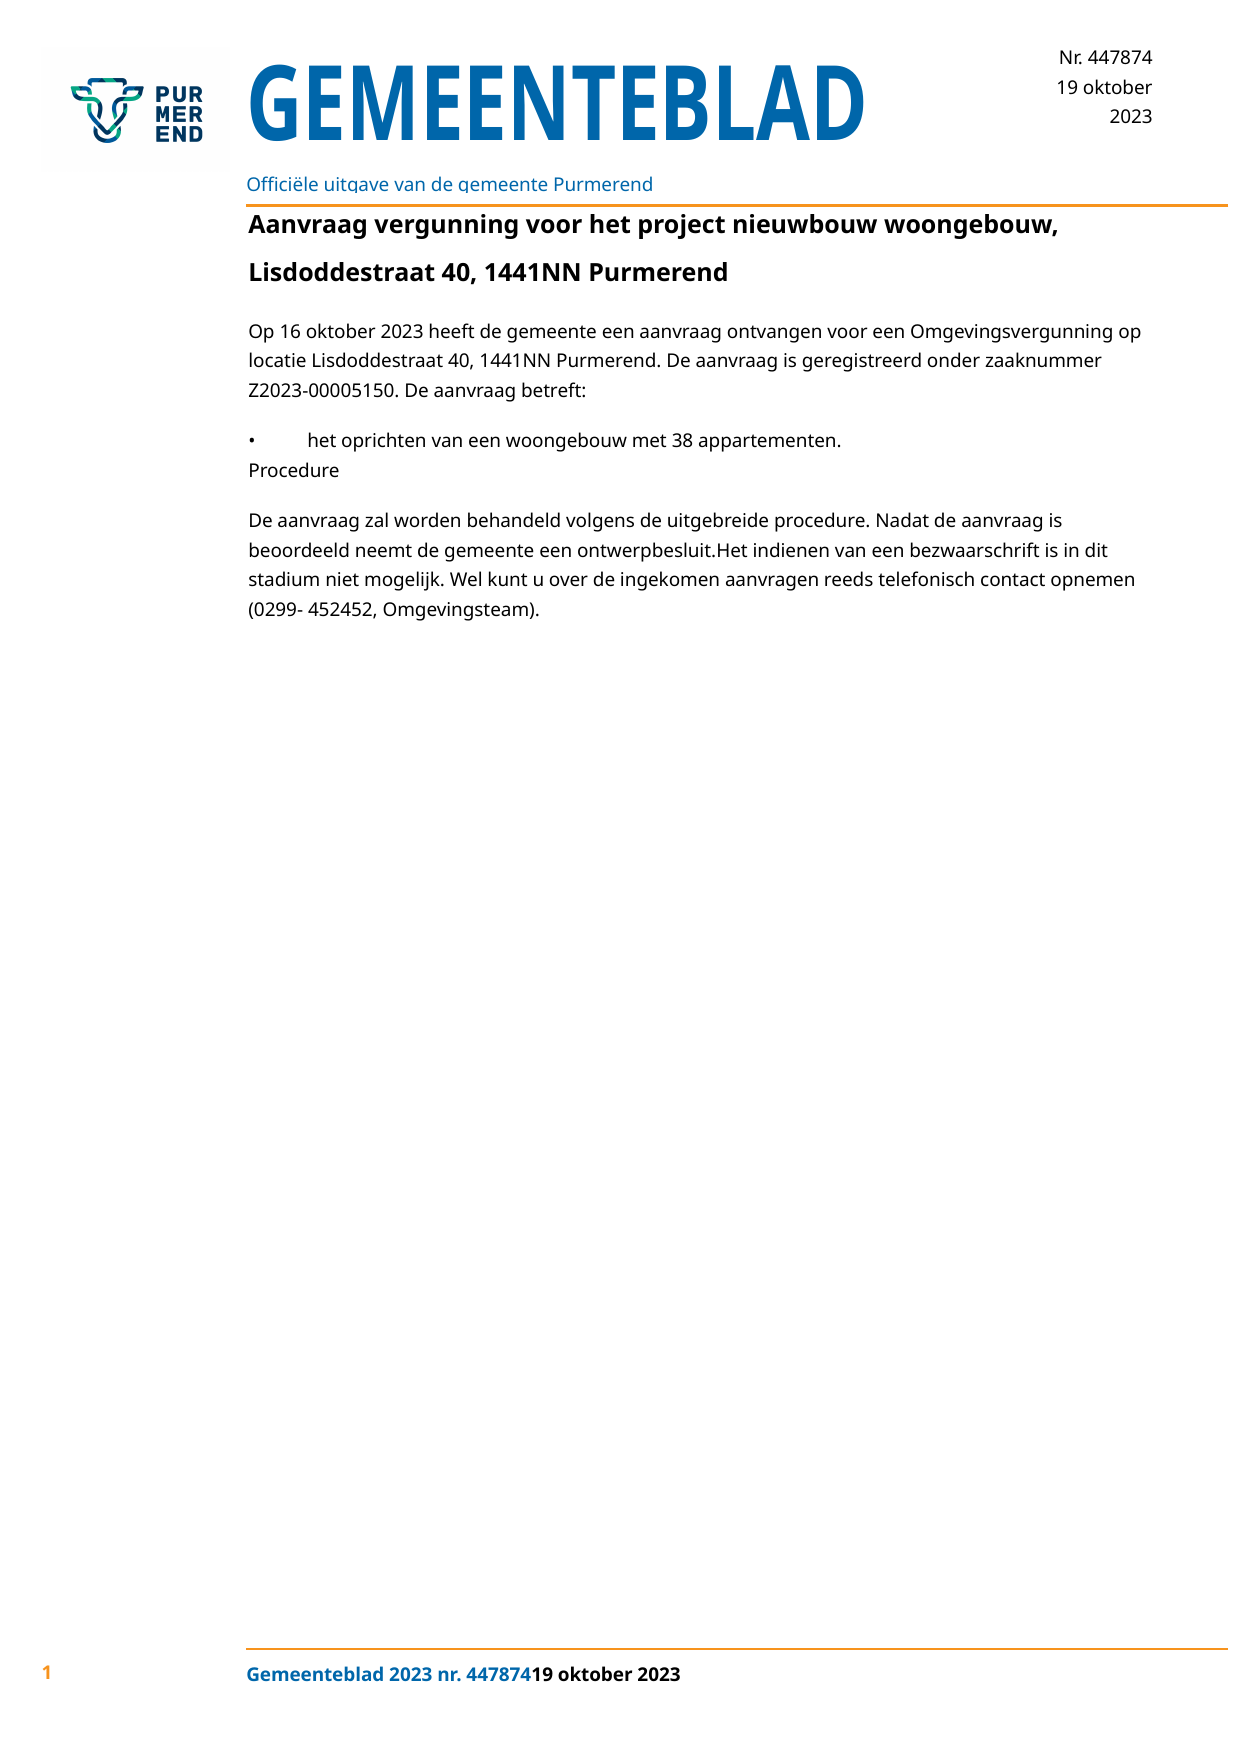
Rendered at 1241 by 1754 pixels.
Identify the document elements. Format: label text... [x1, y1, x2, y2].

text De aanvraag zal worden behandeld volgens de uitgebreide procedure. Nadat de aanvraag is beoordeeld neemt de gemeente een ontwerpbesluit.Het indienen van een bezwaarschrift is in dit stadium niet mogelijk. Wel kunt u over de ingekomen aanvragen reeds telefonisch contact opnemen (0299- 452452, Omgevingsteam). [248, 507, 1152, 622]
text Op 16 oktober 2023 heeft de gemeente een aanvraag ontvangen voor een Omgevingsvergunning op locatie Lisdoddestraat 40, 1441NN Purmerend. De aanvraag is geregistreerd onder zaaknummer Z2023-00005150. De aanvraag betreft: [248, 318, 1152, 403]
text Procedure [248, 457, 1152, 483]
list het oprichten van een woongebouw met 38 appartementen. [248, 427, 1152, 453]
text Aanvraag vergunning voor het project nieuwbouw woongebouw, Lisdoddestraat 40, 1441NN Purmerend [248, 207, 1152, 288]
picture [41, 47, 231, 172]
